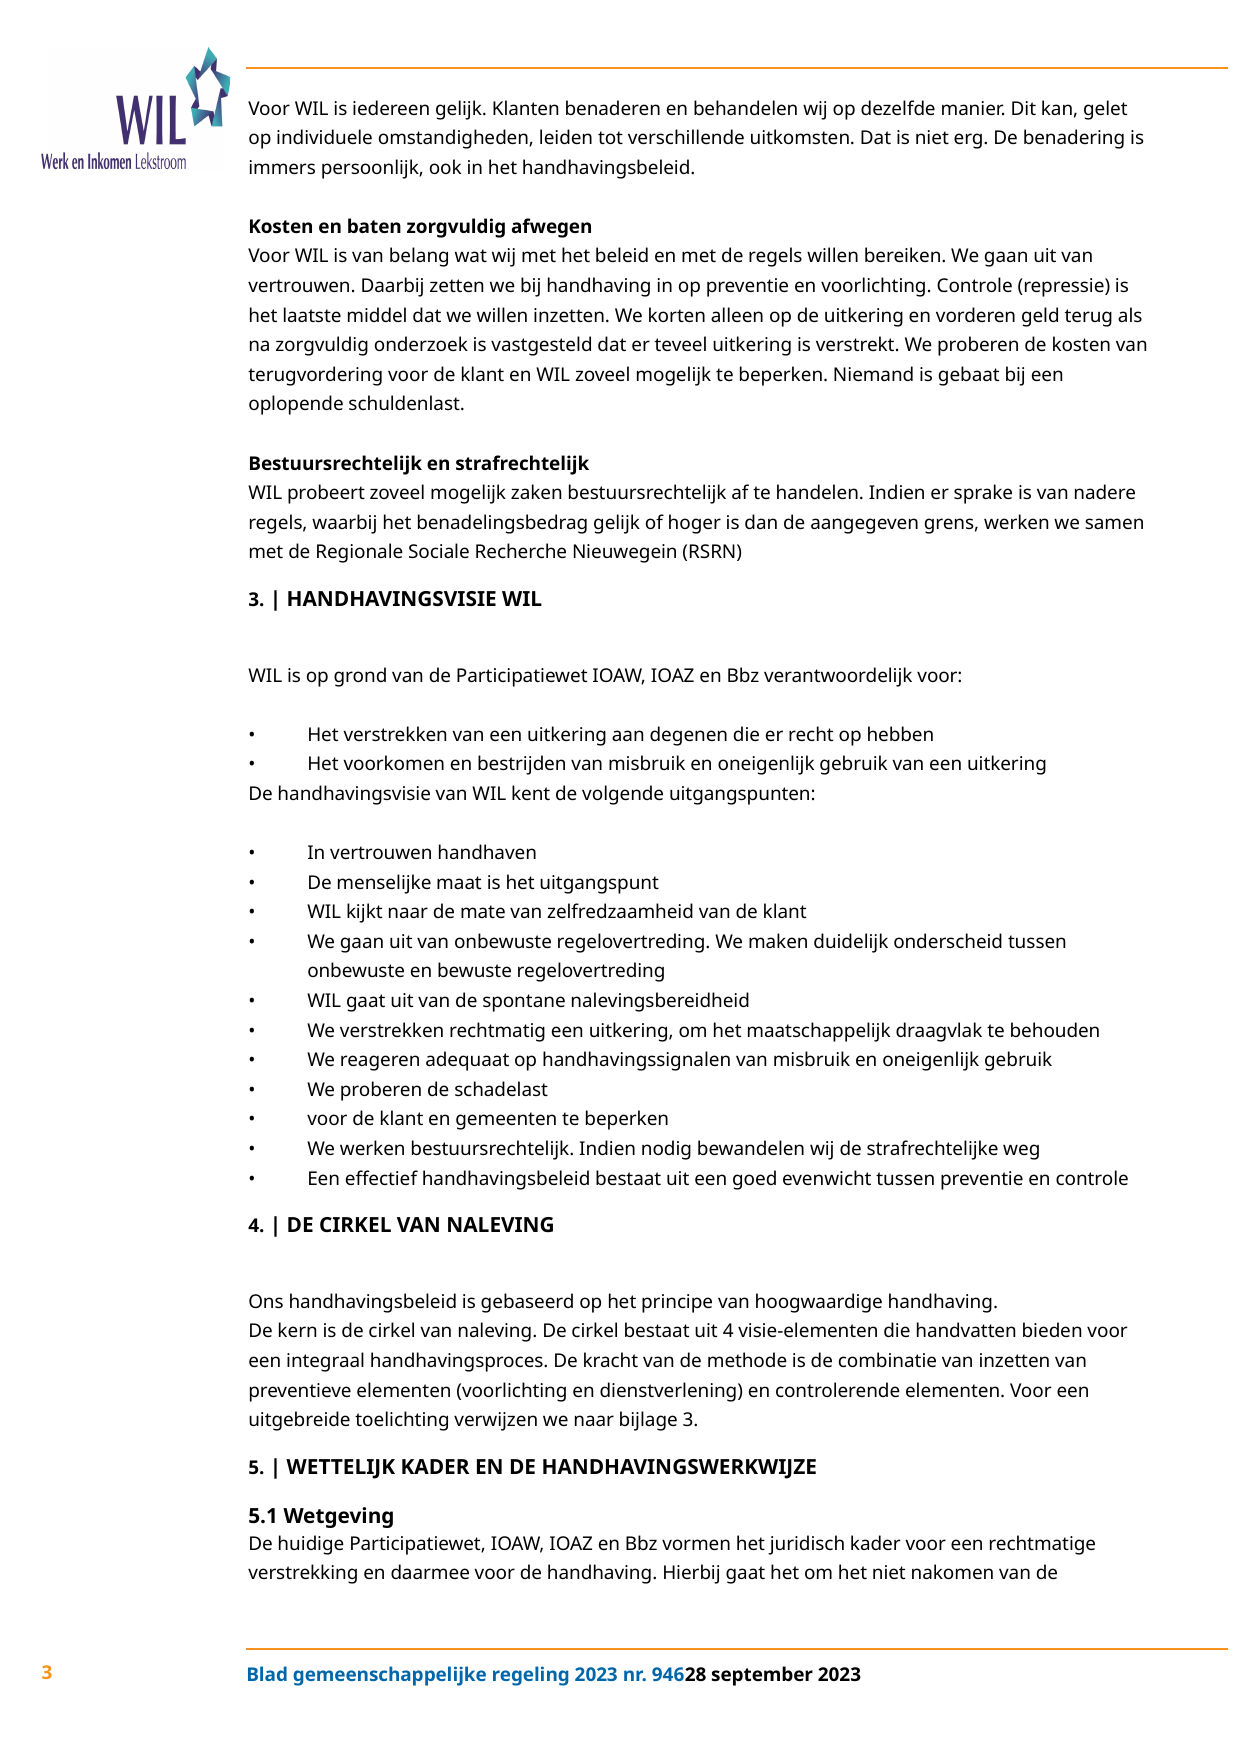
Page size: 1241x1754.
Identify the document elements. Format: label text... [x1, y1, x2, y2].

text Ons handhavingsbeleid is gebaseerd op het principe van hoogwaardige handhaving. [248, 1288, 1152, 1314]
text Kosten en baten zorgvuldig afwegen [248, 213, 1152, 239]
text Voor WIL is iedereen gelijk. Klanten benaderen en behandelen wij op dezelfde manier. Dit kan, gelet op individuele omstandigheden, leiden tot verschillende uitkomsten. Dat is niet erg. De benadering is immers persoonlijk, ook in het handhavingsbeleid. [248, 95, 1152, 180]
text De kern is de cirkel van naleving. De cirkel bestaat uit 4 visie-elementen die handvatten bieden voor een integraal handhavingsproces. De kracht van de methode is de combinatie van inzetten van preventieve elementen (voorlichting en dienstverlening) en controlerende elementen. Voor een uitgebreide toelichting verwijzen we naar bijlage 3. [248, 1318, 1152, 1432]
list We proberen de schadelast [248, 1076, 1152, 1102]
list WIL gaat uit van de spontane nalevingsbereidheid [248, 987, 1152, 1013]
picture [41, 47, 231, 172]
list Het verstrekken van een uitkering aan degenen die er recht op hebben [248, 721, 1152, 747]
text Voor WIL is van belang wat wij met het beleid en met de regels willen bereiken. We gaan uit van vertrouwen. Daarbij zetten we bij handhaving in op preventie en voorlichting. Controle (repressie) is het laatste middel dat we willen inzetten. We korten alleen op de uitkering en vorderen geld terug als na zorgvuldig onderzoek is vastgesteld dat er teveel uitkering is verstrekt. We proberen de kosten van terugvordering voor de klant en WIL zoveel mogelijk te beperken. Niemand is gebaat bij een oplopende schuldenlast. [248, 243, 1152, 416]
list We verstrekken rechtmatig een uitkering, om het maatschappelijk draagvlak te behouden [248, 1017, 1152, 1043]
text Bestuursrechtelijk en strafrechtelijk [248, 450, 1152, 476]
text De handhavingsvisie van WIL kent de volgende uitgangspunten: [248, 780, 1152, 806]
list De menselijke maat is het uitgangspunt [248, 869, 1152, 895]
text 3. | HANDHAVINGSVISIE WIL [248, 584, 1152, 613]
list We gaan uit van onbewuste regelovertreding. We maken duidelijk onderscheid tussen onbewuste en bewuste regelovertreding [248, 928, 1152, 983]
text WIL probeert zoveel mogelijk zaken bestuursrechtelijk af te handelen. Indien er sprake is van nadere regels, waarbij het benadelingsbedrag gelijk of hoger is dan de aangegeven grens, werken we samen met de Regionale Sociale Recherche Nieuwegein (RSRN) [248, 479, 1152, 564]
text 5. | WETTELIJK KADER EN DE HANDHAVINGSWERKWIJZE [248, 1452, 1152, 1481]
text 5.1 Wetgeving [248, 1501, 1152, 1530]
list Een effectief handhavingsbeleid bestaat uit een goed evenwicht tussen preventie en controle [248, 1165, 1152, 1191]
list Het voorkomen en bestrijden van misbruik en oneigenlijk gebruik van een uitkering [248, 751, 1152, 776]
text 4. | DE CIRKEL VAN NALEVING [248, 1210, 1152, 1239]
list voor de klant en gemeenten te beperken [248, 1106, 1152, 1131]
list We werken bestuursrechtelijk. Indien nodig bewandelen wij de strafrechtelijke weg [248, 1135, 1152, 1161]
list WIL kijkt naar de mate van zelfredzaamheid van de klant [248, 898, 1152, 924]
list We reageren adequaat op handhavingssignalen van misbruik en oneigenlijk gebruik [248, 1046, 1152, 1072]
list In vertrouwen handhaven [248, 839, 1152, 865]
text WIL is op grond van de Participatiewet IOAW, IOAZ en Bbz verantwoordelijk voor: [248, 662, 1152, 688]
text De huidige Participatiewet, IOAW, IOAZ en Bbz vormen het juridisch kader voor een rechtmatige verstrekking en daarmee voor de handhaving. Hierbij gaat het om het niet nakomen van de [248, 1530, 1152, 1585]
